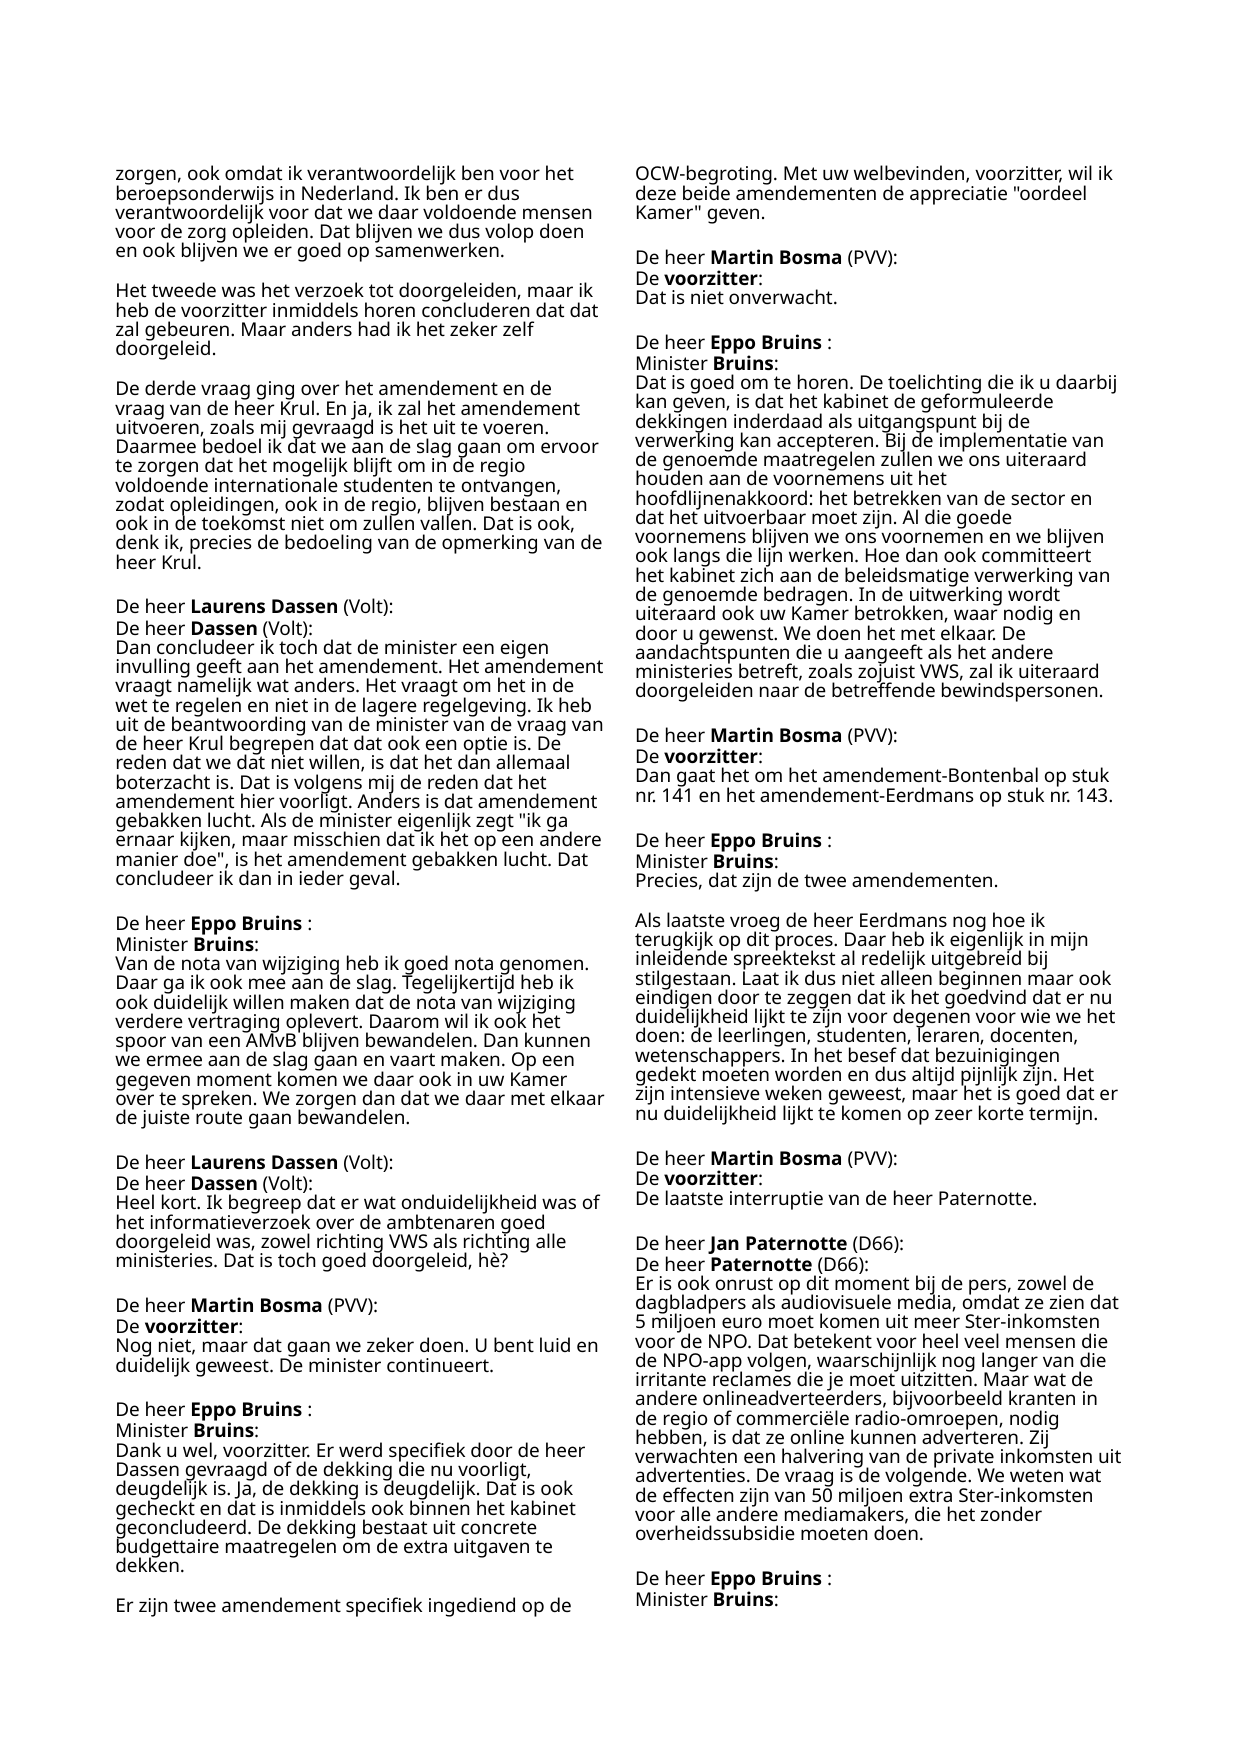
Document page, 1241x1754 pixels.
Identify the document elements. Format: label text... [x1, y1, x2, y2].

text De heer Martin Bosma (PVV): [115, 1292, 605, 1318]
text De heer Martin Bosma (PVV): [635, 722, 1125, 748]
text Precies, dat zijn de twee amendementen. [635, 872, 1125, 891]
text Minister Bruins: [635, 1591, 1125, 1610]
text De heer Paternotte (D66): [635, 1256, 1125, 1275]
text Er zijn twee amendement specifiek ingediend op de [115, 1597, 605, 1617]
text De heer Laurens Dassen (Volt): [115, 594, 605, 619]
text Dank u wel, voorzitter. Er werd specifiek door de heer Dassen gevraagd of de dekking die nu voorligt, deugdelijk is. Ja, de dekking is deugdelijk. Dat is ook gecheckt en dat is inmiddels ook binnen het kabinet geconcludeerd. De dekking bestaat uit concrete budgettaire maatregelen om de extra uitgaven te dekken. [115, 1442, 605, 1577]
text OCW-begroting. Met uw welbevinden, voorzitter, wil ik deze beide amendementen de appreciatie "oordeel Kamer" geven. [635, 165, 1125, 223]
text De heer Eppo Bruins : [635, 329, 1125, 355]
text De heer Martin Bosma (PVV): [635, 1145, 1125, 1170]
text Als laatste vroeg de heer Eerdmans nog hoe ik terugkijk op dit proces. Daar heb ik eigenlijk in mijn inleidende spreektekst al redelijk uitgebreid bij stilgestaan. Laat ik dus niet alleen beginnen maar ook eindigen door te zeggen dat ik het goedvind dat er nu duidelijkheid lijkt te zijn voor degenen voor wie we het doen: de leerlingen, studenten, leraren, docenten, wetenschappers. In het besef dat bezuinigingen gedekt moeten worden en dus altijd pijnlijk zijn. Het zijn intensieve weken geweest, maar het is goed dat er nu duidelijkheid lijkt te komen op zeer korte termijn. [635, 912, 1125, 1124]
text Heel kort. Ik begreep dat er wat onduidelijkheid was of het informatieverzoek over de ambtenaren goed doorgeleid was, zowel richting VWS als richting alle ministeries. Dat is toch goed doorgeleid, hè? [115, 1194, 605, 1271]
text De heer Laurens Dassen (Volt): [115, 1149, 605, 1175]
text Er is ook onrust op dit moment bij de pers, zowel de dagbladpers als audiovisuele media, omdat ze zien dat 5 miljoen euro moet komen uit meer Ster-inkomsten voor de NPO. Dat betekent voor heel veel mensen die de NPO-app volgen, waarschijnlijk nog langer van die irritante reclames die je moet uitzitten. Maar wat de andere onlineadverteerders, bijvoorbeeld kranten in de regio of commerciële radio-omroepen, nodig hebben, is dat ze online kunnen adverteren. Zij verwachten een halvering van de private inkomsten uit advertenties. De vraag is de volgende. We weten wat de effecten zijn van 50 miljoen extra Ster-inkomsten voor alle andere mediamakers, die het zonder overheidssubsidie moeten doen. [635, 1275, 1125, 1544]
text Minister Bruins: [635, 355, 1125, 374]
text De heer Dassen (Volt): [115, 619, 605, 639]
text Minister Bruins: [115, 1422, 605, 1442]
text De heer Eppo Bruins : [115, 910, 605, 936]
text De heer Eppo Bruins : [115, 1397, 605, 1422]
text Nog niet, maar dat gaan we zeker doen. U bent luid en duidelijk geweest. De minister continueert. [115, 1337, 605, 1376]
text De heer Eppo Bruins : [635, 1565, 1125, 1591]
text Dat is goed om te horen. De toelichting die ik u daarbij kan geven, is dat het kabinet de geformuleerde dekkingen inderdaad als uitgangspunt bij de verwerking kan accepteren. Bij de implementatie van de genoemde maatregelen zullen we ons uiteraard houden aan de voornemens uit het hoofdlijnenakkoord: het betrekken van de sector en dat het uitvoerbaar moet zijn. Al die goede voornemens blijven we ons voornemen en we blijven ook langs die lijn werken. Hoe dan ook committeert het kabinet zich aan de beleidsmatige verwerking van de genoemde bedragen. In de uitwerking wordt uiteraard ook uw Kamer betrokken, waar nodig en door u gewenst. We doen het met elkaar. De aandachtspunten die u aangeeft als het andere ministeries betreft, zoals zojuist VWS, zal ik uiteraard doorgeleiden naar de betreffende bewindspersonen. [635, 374, 1125, 702]
text De heer Eppo Bruins : [635, 827, 1125, 853]
text De heer Jan Paternotte (D66): [635, 1230, 1125, 1256]
text De heer Dassen (Volt): [115, 1175, 605, 1194]
text Minister Bruins: [635, 853, 1125, 872]
text zorgen, ook omdat ik verantwoordelijk ben voor het beroepsonderwijs in Nederland. Ik ben er dus verantwoordelijk voor dat we daar voldoende mensen voor de zorg opleiden. Dat blijven we dus volop doen en ook blijven we er goed op samenwerken. [115, 165, 605, 262]
text De voorzitter: [635, 748, 1125, 767]
text De heer Martin Bosma (PVV): [635, 244, 1125, 270]
text Minister Bruins: [115, 936, 605, 955]
text De voorzitter: [635, 1170, 1125, 1190]
text Dat is niet onverwacht. [635, 289, 1125, 308]
text Dan gaat het om het amendement-Bontenbal op stuk nr. 141 en het amendement-Eerdmans op stuk nr. 143. [635, 767, 1125, 806]
text Van de nota van wijziging heb ik goed nota genomen. Daar ga ik ook mee aan de slag. Tegelijkertijd heb ik ook duidelijk willen maken dat de nota van wijziging verdere vertraging oplevert. Daarom wil ik ook het spoor van een AMvB blijven bewandelen. Dan kunnen we ermee aan de slag gaan en vaart maken. Op een gegeven moment komen we daar ook in uw Kamer over te spreken. We zorgen dan dat we daar met elkaar de juiste route gaan bewandelen. [115, 955, 605, 1128]
text De voorzitter: [115, 1318, 605, 1337]
text Dan concludeer ik toch dat de minister een eigen invulling geeft aan het amendement. Het amendement vraagt namelijk wat anders. Het vraagt om het in de wet te regelen en niet in de lagere regelgeving. Ik heb uit de beantwoording van de minister van de vraag van de heer Krul begrepen dat dat ook een optie is. De reden dat we dat niet willen, is dat het dan allemaal boterzacht is. Dat is volgens mij de reden dat het amendement hier voorligt. Anders is dat amendement gebakken lucht. Als de minister eigenlijk zegt "ik ga ernaar kijken, maar misschien dat ik het op een andere manier doe", is het amendement gebakken lucht. Dat concludeer ik dan in ieder geval. [115, 639, 605, 889]
text De laatste interruptie van de heer Paternotte. [635, 1190, 1125, 1209]
text De voorzitter: [635, 270, 1125, 289]
text Het tweede was het verzoek tot doorgeleiden, maar ik heb de voorzitter inmiddels horen concluderen dat dat zal gebeuren. Maar anders had ik het zeker zelf doorgeleid. [115, 282, 605, 359]
text De derde vraag ging over het amendement en de vraag van de heer Krul. En ja, ik zal het amendement uitvoeren, zoals mij gevraagd is het uit te voeren. Daarmee bedoel ik dat we aan de slag gaan om ervoor te zorgen dat het mogelijk blijft om in de regio voldoende internationale studenten te ontvangen, zodat opleidingen, ook in de regio, blijven bestaan en ook in de toekomst niet om zullen vallen. Dat is ook, denk ik, precies de bedoeling van de opmerking van de heer Krul. [115, 380, 605, 573]
